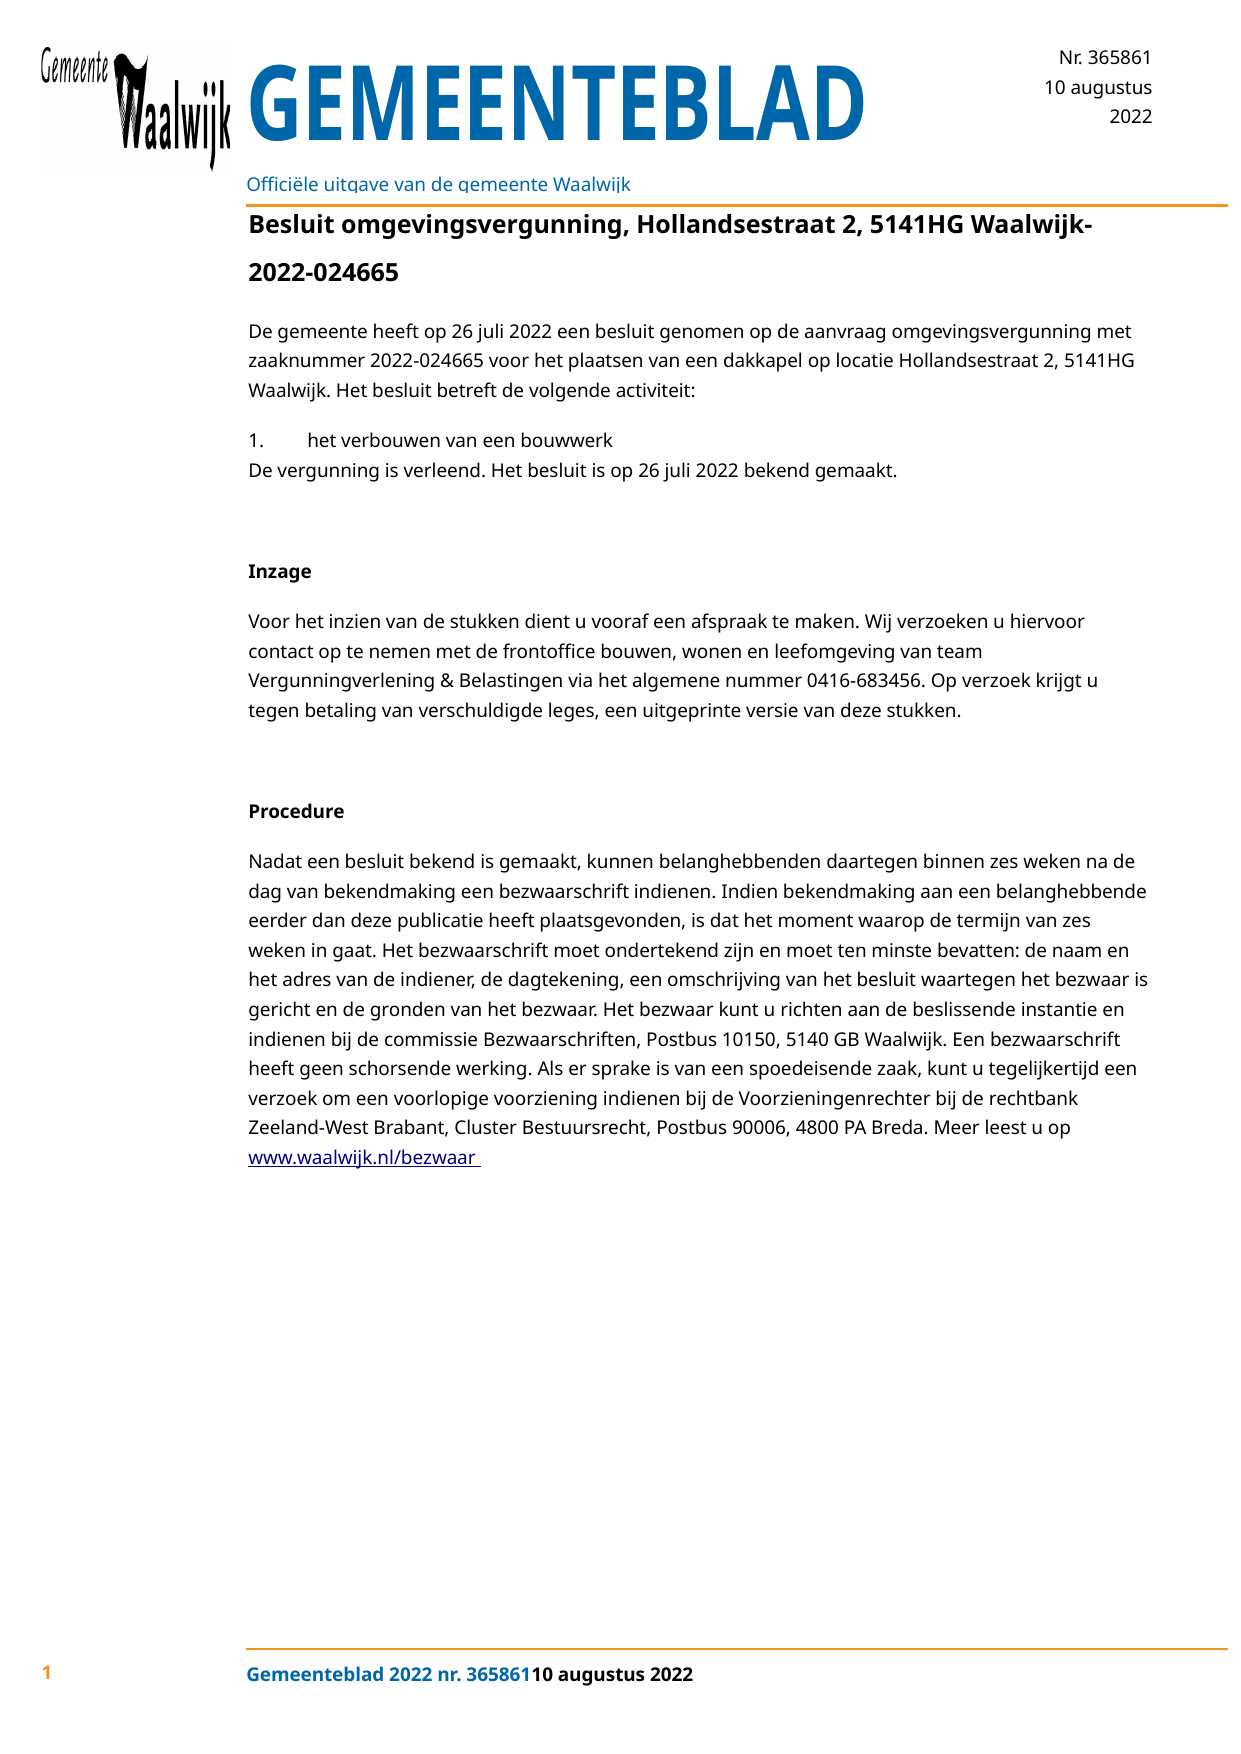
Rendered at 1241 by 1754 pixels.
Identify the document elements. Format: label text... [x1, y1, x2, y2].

text De vergunning is verleend. Het besluit is op 26 juli 2022 bekend gemaakt. [248, 457, 1152, 483]
text Inzage [248, 558, 1152, 584]
text Besluit omgevingsvergunning, Hollandsestraat 2, 5141HG Waalwijk-2022-024665 [248, 207, 1152, 288]
text Voor het inzien van de stukken dient u vooraf een afspraak te maken. Wij verzoeken u hiervoor contact op te nemen met de frontoffice bouwen, wonen en leefomgeving van team Vergunningverlening & Belastingen via het algemene nummer 0416-683456. Op verzoek krijgt u tegen betaling van verschuldigde leges, een uitgeprinte versie van deze stukken. [248, 608, 1152, 723]
list het verbouwen van een bouwwerk [248, 427, 1152, 453]
text Nadat een besluit bekend is gemaakt, kunnen belanghebbenden daartegen binnen zes weken na de dag van bekendmaking een bezwaarschrift indienen. Indien bekendmaking aan een belanghebbende eerder dan deze publicatie heeft plaatsgevonden, is dat het moment waarop de termijn van zes weken in gaat. Het bezwaarschrift moet ondertekend zijn en moet ten minste bevatten: de naam en het adres van de indiener, de dagtekening, een omschrijving van het besluit waartegen het bezwaar is gericht en de gronden van het bezwaar. Het bezwaar kunt u richten aan de beslissende instantie en indienen bij de commissie Bezwaarschriften, Postbus 10150, 5140 GB Waalwijk. Een bezwaarschrift heeft geen schorsende werking. Als er sprake is van een spoedeisende zaak, kunt u tegelijkertijd een verzoek om een voorlopige voorziening indienen bij de Voorzieningenrechter bij de rechtbank Zeeland-West Brabant, Cluster Bestuursrecht, Postbus 90006, 4800 PA Breda. Meer leest u op www.waalwijk.nl/bezwaar [248, 848, 1152, 1170]
text Procedure [248, 798, 1152, 824]
text De gemeente heeft op 26 juli 2022 een besluit genomen op de aanvraag omgevingsvergunning met zaaknummer 2022-024665 voor het plaatsen van een dakkapel op locatie Hollandsestraat 2, 5141HG Waalwijk. Het besluit betreft de volgende activiteit: [248, 318, 1152, 403]
picture [41, 47, 231, 172]
